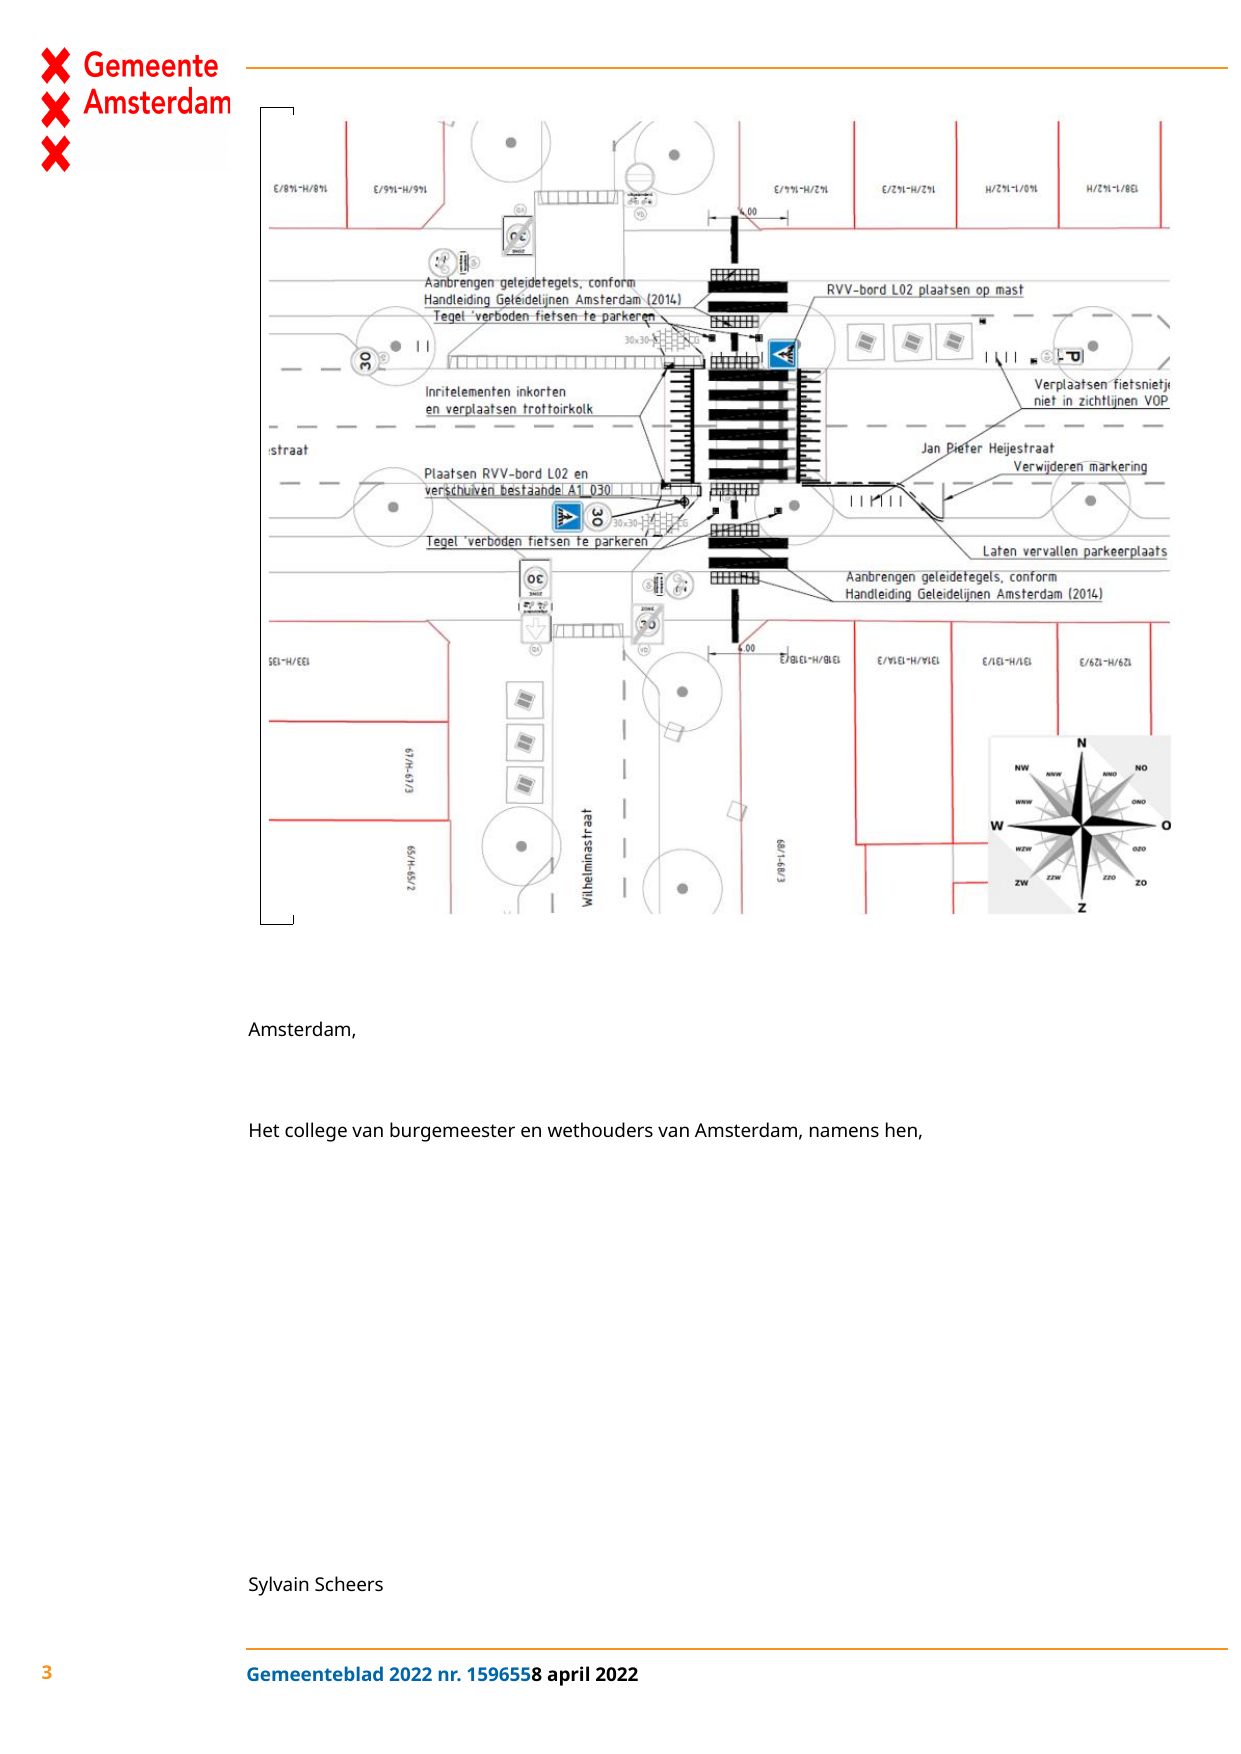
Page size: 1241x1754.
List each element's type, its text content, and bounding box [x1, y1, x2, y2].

picture [41, 47, 231, 172]
text Sylvain Scheers [248, 1571, 1152, 1596]
text Amsterdam, [248, 1016, 1152, 1042]
text Het college van burgemeester en wethouders van Amsterdam, namens hen, [248, 1117, 1152, 1143]
picture [268, 115, 1173, 915]
